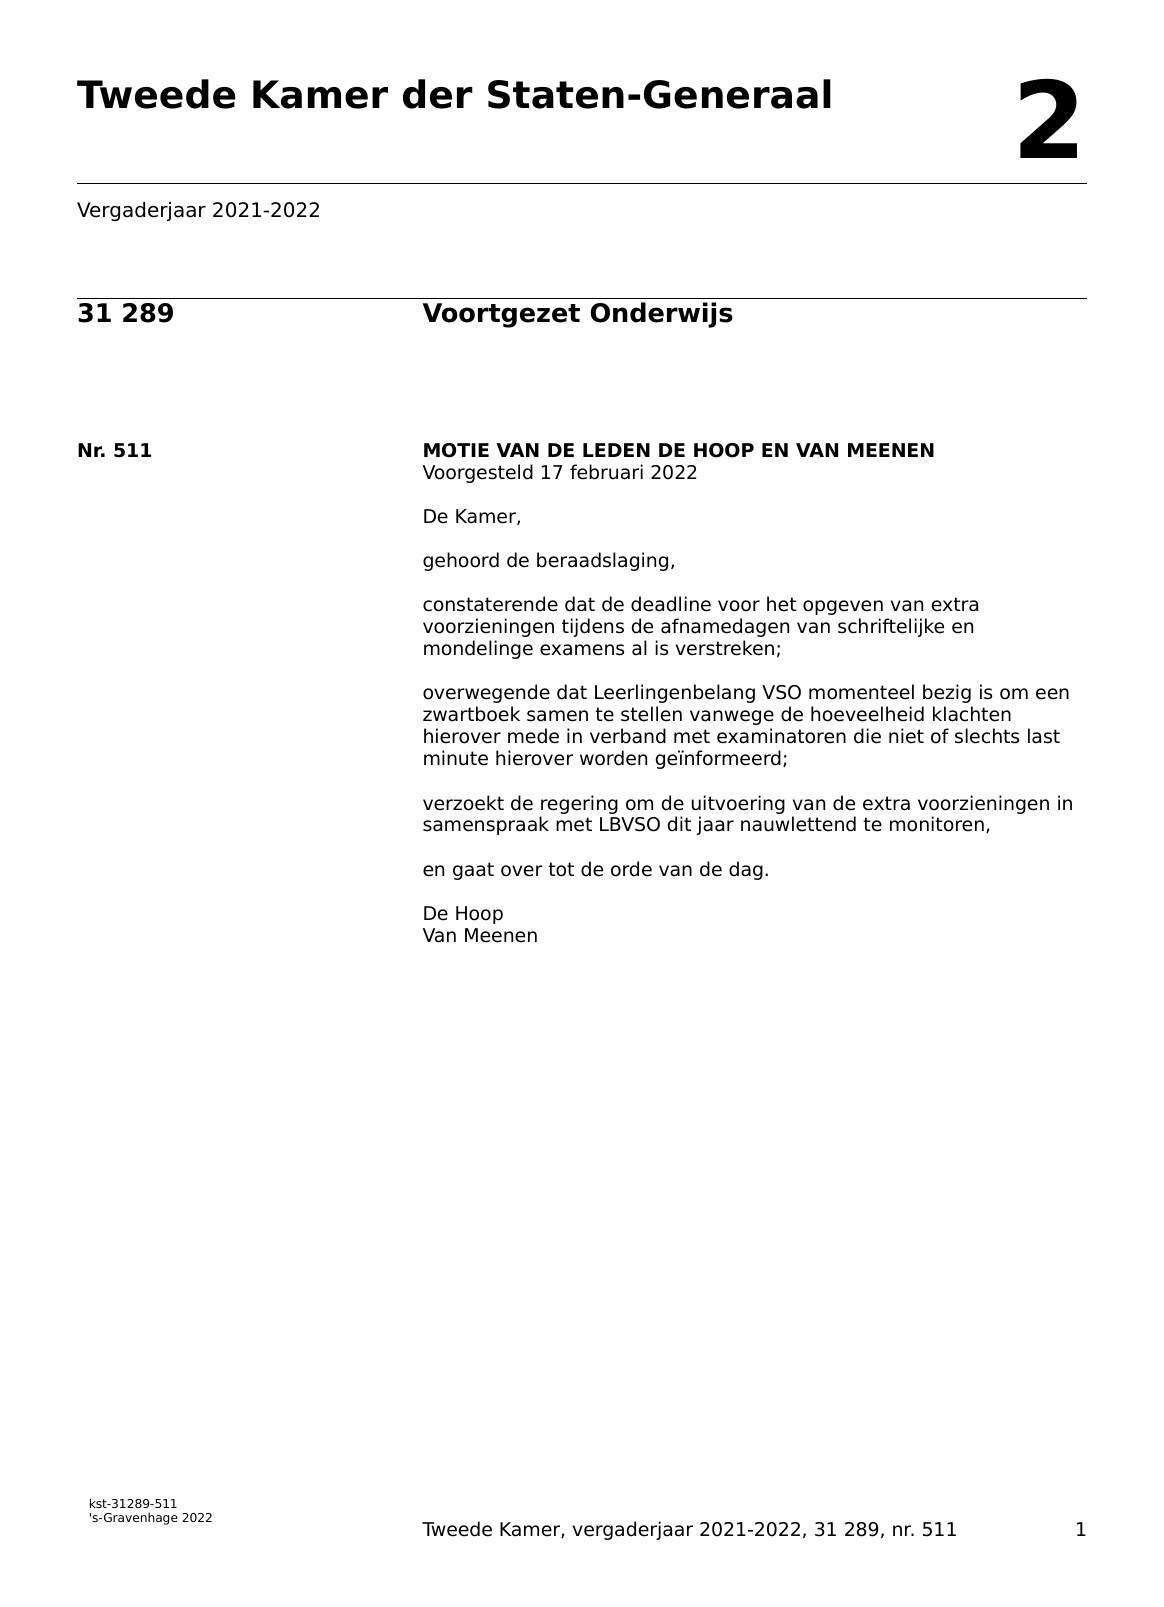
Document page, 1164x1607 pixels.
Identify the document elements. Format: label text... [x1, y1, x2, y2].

text 's-Gravenhage 2022 [88, 1511, 323, 1525]
table_header Tweede Kamer der Staten-Generaal [77, 59, 886, 183]
table_header 2 [886, 59, 1087, 183]
table_cell Vergaderjaar 2021-2022 [77, 184, 1087, 298]
text verzoekt de regering om de uitvoering van de extra voorzieningen in samenspraak met LBVSO dit jaar nauwlettend te monitoren, [422, 792, 1087, 836]
subtitle 31 289 Voortgezet Onderwijs [77, 299, 1087, 329]
text overwegende dat Leerlingenbelang VSO momenteel bezig is om een zwartboek samen te stellen vanwege de hoeveelheid klachten hierover mede in verband met examinatoren die niet of slechts last minute hierover worden geïnformeerd; [422, 682, 1087, 770]
subtitle Nr. 511 MOTIE VAN DE LEDEN DE HOOP EN VAN MEENEN [77, 440, 1087, 462]
text Van Meenen [422, 925, 1087, 947]
text constaterende dat de deadline voor het opgeven van extra voorzieningen tijdens de afnamedagen van schriftelijke en mondelinge examens al is verstreken; [422, 594, 1087, 660]
text kst-31289-511 [88, 1497, 323, 1511]
text De Hoop [422, 903, 1087, 925]
text De Kamer, [422, 506, 1087, 528]
text gehoord de beraadslaging, [422, 550, 1087, 572]
text en gaat over tot de orde van de dag. [422, 858, 1087, 881]
text Voorgesteld 17 februari 2022 [422, 462, 1087, 484]
